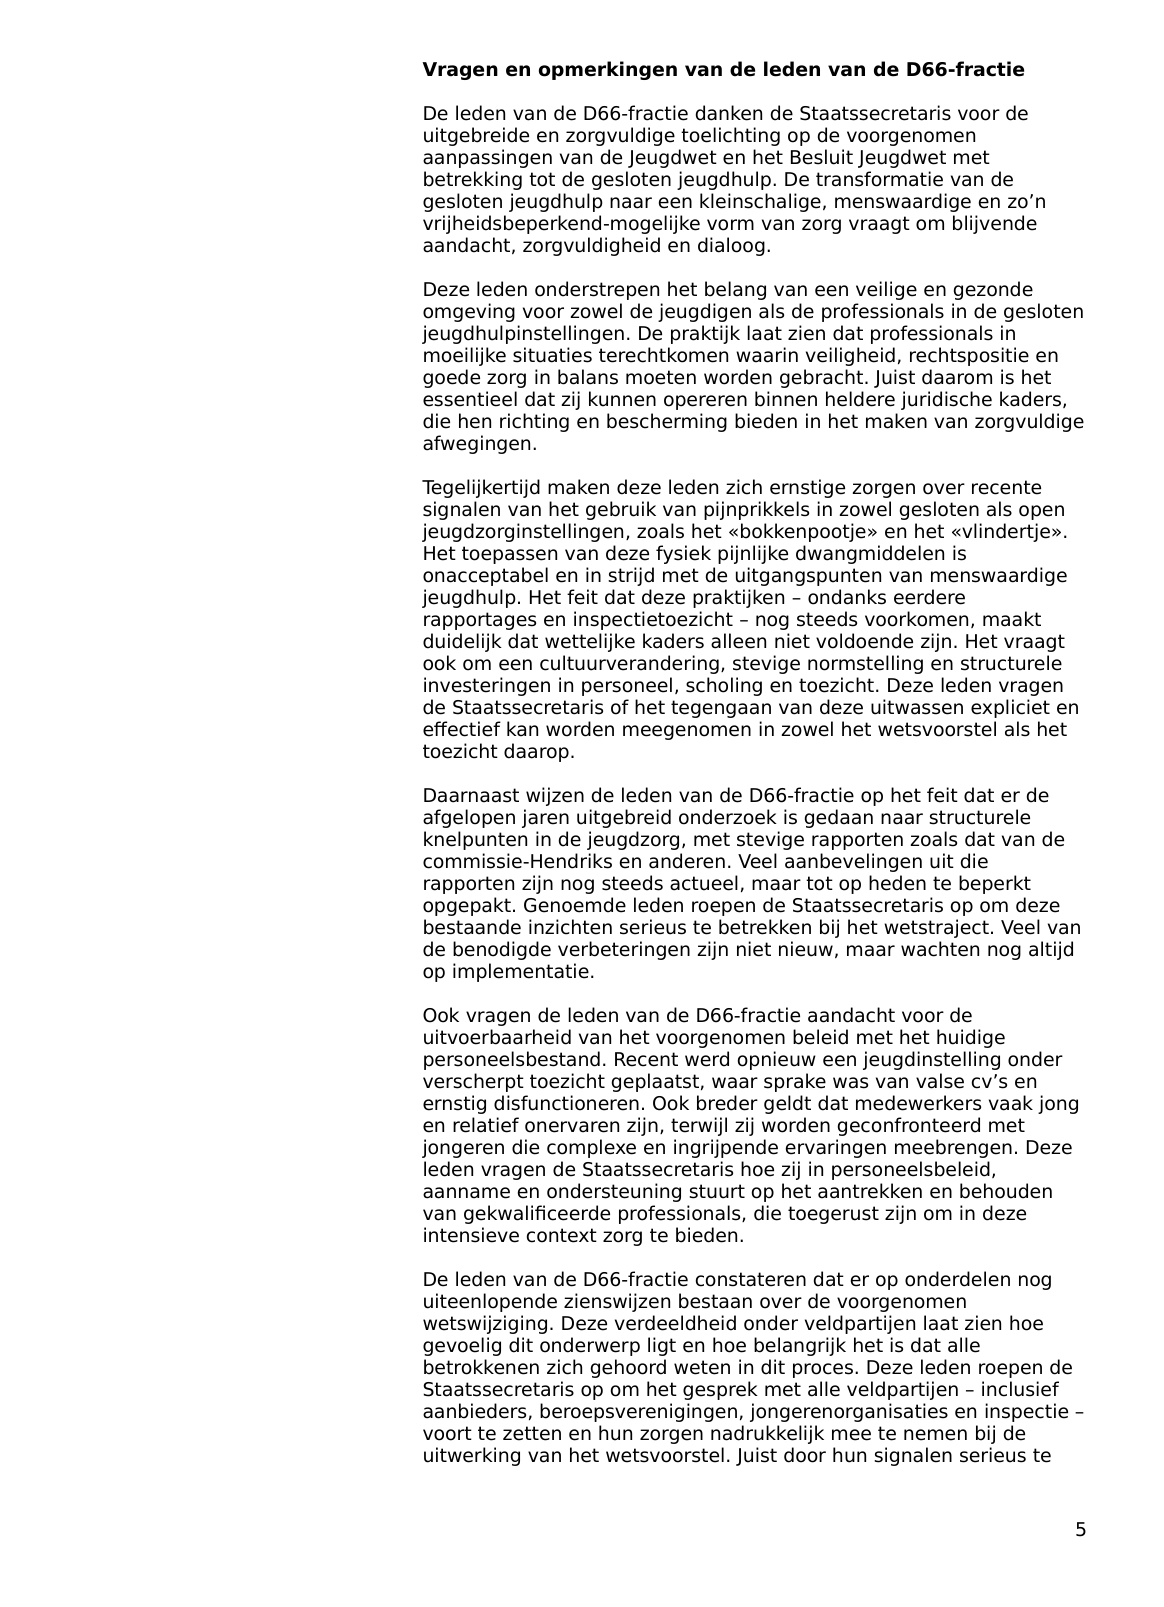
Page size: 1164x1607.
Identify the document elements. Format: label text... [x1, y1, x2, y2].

text Deze leden onderstrepen het belang van een veilige en gezonde omgeving voor zowel de jeugdigen als de professionals in de gesloten jeugdhulpinstellingen. De praktijk laat zien dat professionals in moeilijke situaties terechtkomen waarin veiligheid, rechtspositie en goede zorg in balans moeten worden gebracht. Juist daarom is het essentieel dat zij kunnen opereren binnen heldere juridische kaders, die hen richting en bescherming bieden in het maken van zorgvuldige afwegingen. [422, 279, 1087, 455]
text Daarnaast wijzen de leden van de D66-fractie op het feit dat er de afgelopen jaren uitgebreid onderzoek is gedaan naar structurele knelpunten in de jeugdzorg, met stevige rapporten zoals dat van de commissie-Hendriks en anderen. Veel aanbevelingen uit die rapporten zijn nog steeds actueel, maar tot op heden te beperkt opgepakt. Genoemde leden roepen de Staatssecretaris op om deze bestaande inzichten serieus te betrekken bij het wetstraject. Veel van de benodigde verbeteringen zijn niet nieuw, maar wachten nog altijd op implementatie. [422, 785, 1087, 983]
text De leden van de D66-fractie danken de Staatssecretaris voor de uitgebreide en zorgvuldige toelichting op de voorgenomen aanpassingen van de Jeugdwet en het Besluit Jeugdwet met betrekking tot de gesloten jeugdhulp. De transformatie van de gesloten jeugdhulp naar een kleinschalige, menswaardige en zo’n vrijheidsbeperkend-mogelijke vorm van zorg vraagt om blijvende aandacht, zorgvuldigheid en dialoog. [422, 103, 1087, 257]
text De leden van de D66-fractie constateren dat er op onderdelen nog uiteenlopende zienswijzen bestaan over de voorgenomen wetswijziging. Deze verdeeldheid onder veldpartijen laat zien hoe gevoelig dit onderwerp ligt en hoe belangrijk het is dat alle betrokkenen zich gehoord weten in dit proces. Deze leden roepen de Staatssecretaris op om het gesprek met alle veldpartijen – inclusief aanbieders, beroepsverenigingen, jongerenorganisaties en inspectie – voort te zetten en hun zorgen nadrukkelijk mee te nemen bij de uitwerking van het wetsvoorstel. Juist door hun signalen serieus te [422, 1269, 1087, 1467]
text Tegelijkertijd maken deze leden zich ernstige zorgen over recente signalen van het gebruik van pijnprikkels in zowel gesloten als open jeugdzorginstellingen, zoals het «bokkenpootje» en het «vlindertje». Het toepassen van deze fysiek pijnlijke dwangmiddelen is onacceptabel en in strijd met de uitgangspunten van menswaardige jeugdhulp. Het feit dat deze praktijken – ondanks eerdere rapportages en inspectietoezicht – nog steeds voorkomen, maakt duidelijk dat wettelijke kaders alleen niet voldoende zijn. Het vraagt ook om een cultuurverandering, stevige normstelling en structurele investeringen in personeel, scholing en toezicht. Deze leden vragen de Staatssecretaris of het tegengaan van deze uitwassen expliciet en effectief kan worden meegenomen in zowel het wetsvoorstel als het toezicht daarop. [422, 477, 1087, 763]
text Ook vragen de leden van de D66-fractie aandacht voor de uitvoerbaarheid van het voorgenomen beleid met het huidige personeelsbestand. Recent werd opnieuw een jeugdinstelling onder verscherpt toezicht geplaatst, waar sprake was van valse cv’s en ernstig disfunctioneren. Ook breder geldt dat medewerkers vaak jong en relatief onervaren zijn, terwijl zij worden geconfronteerd met jongeren die complexe en ingrijpende ervaringen meebrengen. Deze leden vragen de Staatssecretaris hoe zij in personeelsbeleid, aanname en ondersteuning stuurt op het aantrekken en behouden van gekwalificeerde professionals, die toegerust zijn om in deze intensieve context zorg te bieden. [422, 1005, 1087, 1247]
subtitle Vragen en opmerkingen van de leden van de D66-fractie [422, 59, 1087, 81]
